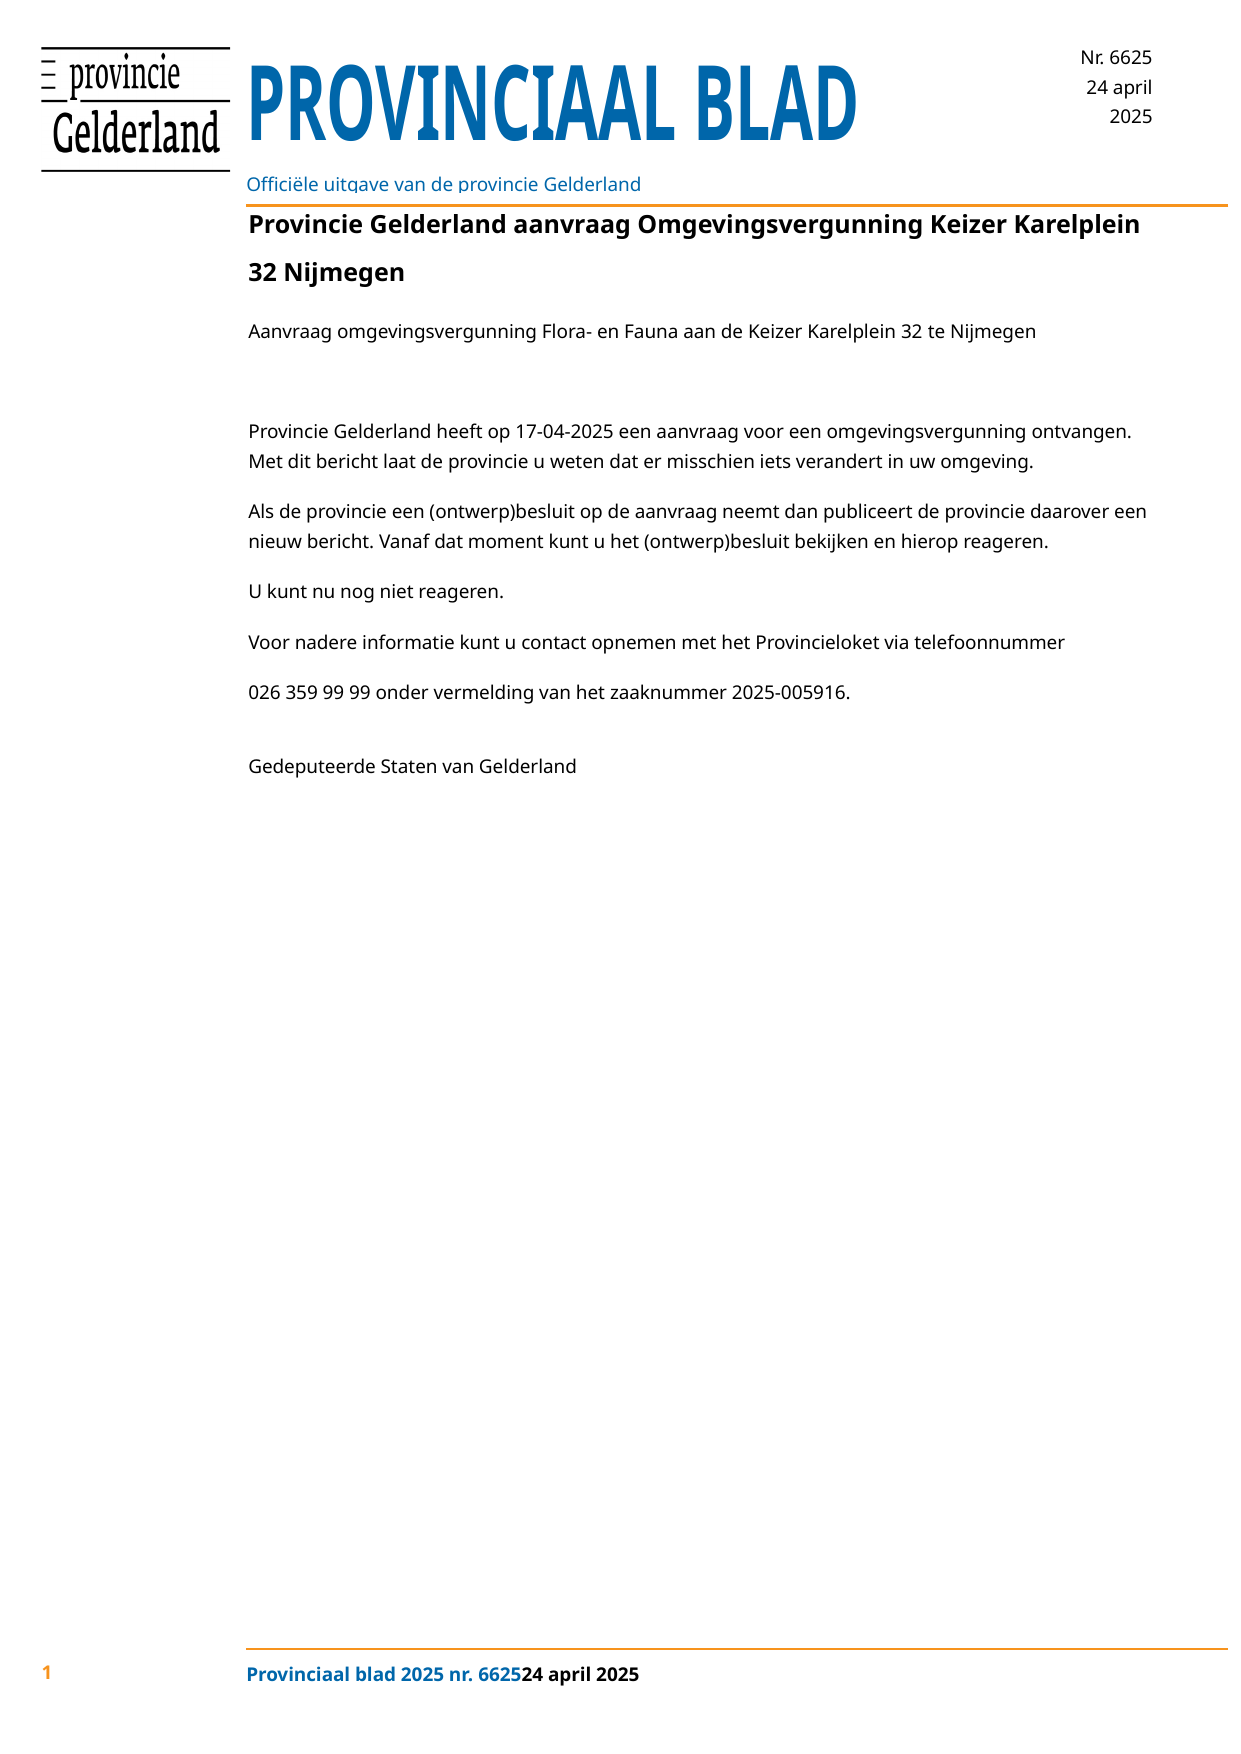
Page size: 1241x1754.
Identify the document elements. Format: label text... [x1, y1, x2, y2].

text Provincie Gelderland aanvraag Omgevingsvergunning Keizer Karelplein 32 Nijmegen [248, 207, 1152, 288]
text Aanvraag omgevingsvergunning Flora- en Fauna aan de Keizer Karelplein 32 te Nijmegen [248, 318, 1152, 344]
text U kunt nu nog niet reageren. [248, 579, 1152, 604]
text 026 359 99 99 onder vermelding van het zaaknummer 2025-005916. [248, 679, 1152, 705]
text Als de provincie een (ontwerp)besluit op de aanvraag neemt dan publiceert de provincie daarover een nieuw bericht. Vanaf dat moment kunt u het (ontwerp)besluit bekijken en hierop reageren. [248, 499, 1152, 554]
text Voor nadere informatie kunt u contact opnemen met het Provincieloket via telefoonnummer [248, 629, 1152, 655]
picture [41, 47, 231, 172]
text Gedeputeerde Staten van Gelderland [248, 753, 1152, 779]
text Provincie Gelderland heeft op 17-04-2025 een aanvraag voor een omgevingsvergunning ontvangen. Met dit bericht laat de provincie u weten dat er misschien iets verandert in uw omgeving. [248, 419, 1152, 474]
